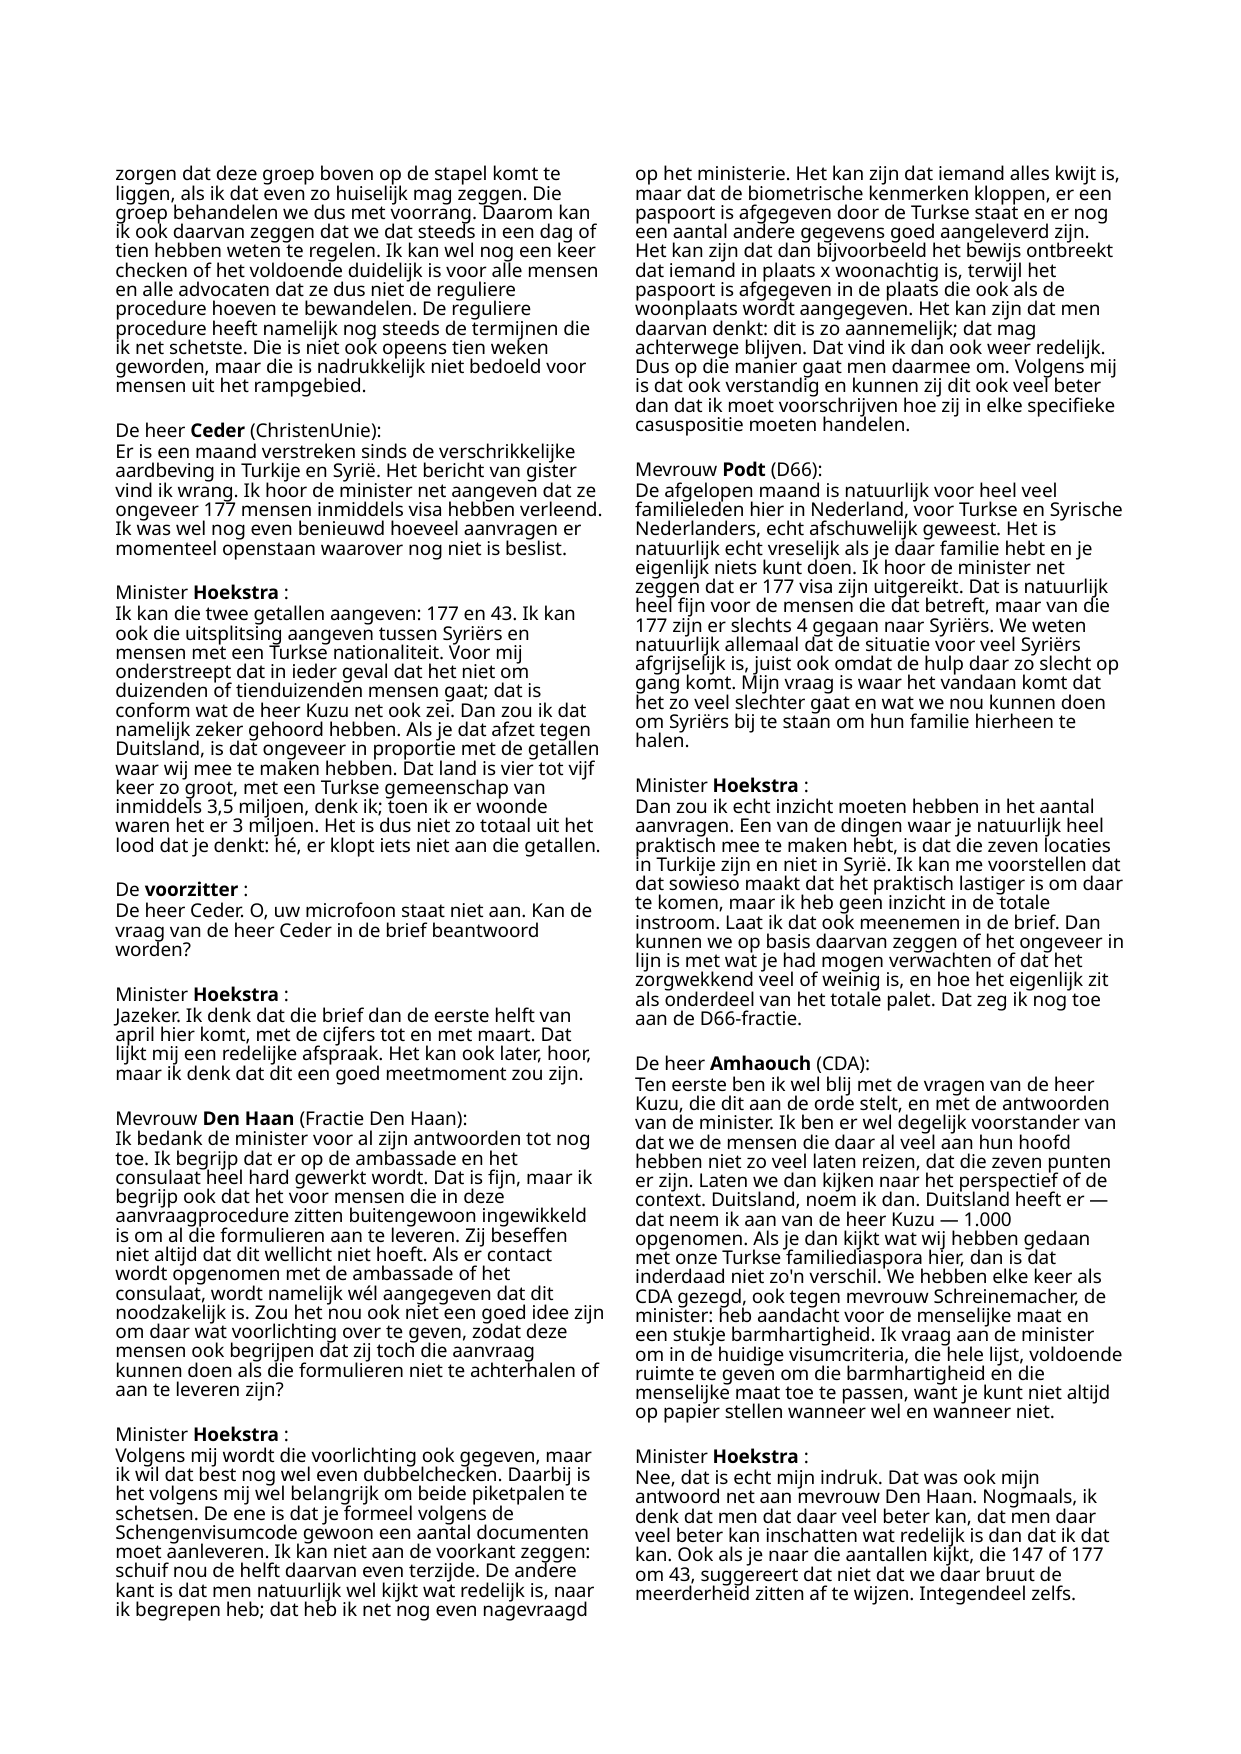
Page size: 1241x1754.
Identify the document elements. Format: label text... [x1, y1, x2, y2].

text Ik bedank de minister voor al zijn antwoorden tot nog toe. Ik begrijp dat er op de ambassade en het consulaat heel hard gewerkt wordt. Dat is fijn, maar ik begrijp ook dat het voor mensen die in deze aanvraagprocedure zitten buitengewoon ingewikkeld is om al die formulieren aan te leveren. Zij beseffen niet altijd dat dit wellicht niet hoeft. Als er contact wordt opgenomen met de ambassade of het consulaat, wordt namelijk wél aangegeven dat dit noodzakelijk is. Zou het nou ook niet een goed idee zijn om daar wat voorlichting over te geven, zodat deze mensen ook begrijpen dat zij toch die aanvraag kunnen doen als die formulieren niet te achterhalen of aan te leveren zijn? [115, 1130, 605, 1400]
text De heer Ceder. O, uw microfoon staat niet aan. Kan de vraag van de heer Ceder in de brief beantwoord worden? [115, 902, 605, 960]
text Nee, dat is echt mijn indruk. Dat was ook mijn antwoord net aan mevrouw Den Haan. Nogmaals, ik denk dat men dat daar veel beter kan, dat men daar veel beter kan inschatten wat redelijk is dan dat ik dat kan. Ook als je naar die aantallen kijkt, die 147 of 177 om 43, suggereert dat niet dat we daar bruut de meerderheid zitten af te wijzen. Integendeel zelfs. [635, 1469, 1125, 1604]
text Ik kan die twee getallen aangeven: 177 en 43. Ik kan ook die uitsplitsing aangeven tussen Syriërs en mensen met een Turkse nationaliteit. Voor mij onderstreept dat in ieder geval dat het niet om duizenden of tienduizenden mensen gaat; dat is conform wat de heer Kuzu net ook zei. Dan zou ik dat namelijk zeker gehoord hebben. Als je dat afzet tegen Duitsland, is dat ongeveer in proportie met de getallen waar wij mee te maken hebben. Dat land is vier tot vijf keer zo groot, met een Turkse gemeenschap van inmiddels 3,5 miljoen, denk ik; toen ik er woonde waren het er 3 miljoen. Het is dus niet zo totaal uit het lood dat je denkt: hé, er klopt iets niet aan die getallen. [115, 605, 605, 856]
text Mevrouw Podt (D66): [635, 456, 1125, 482]
text Er is een maand verstreken sinds de verschrikkelijke aardbeving in Turkije en Syrië. Het bericht van gister vind ik wrang. Ik hoor de minister net aangeven dat ze ongeveer 177 mensen inmiddels visa hebben verleend. Ik was wel nog even benieuwd hoeveel aanvragen er momenteel openstaan waarover nog niet is beslist. [115, 443, 605, 559]
text Minister Hoekstra : [115, 579, 605, 605]
text Jazeker. Ik denk dat die brief dan de eerste helft van april hier komt, met de cijfers tot en met maart. Dat lijkt mij een redelijke afspraak. Het kan ook later, hoor, maar ik denk dat dit een goed meetmoment zou zijn. [115, 1007, 605, 1084]
text De voorzitter : [115, 877, 605, 902]
text De afgelopen maand is natuurlijk voor heel veel familieleden hier in Nederland, voor Turkse en Syrische Nederlanders, echt afschuwelijk geweest. Het is natuurlijk echt vreselijk als je daar familie hebt en je eigenlijk niets kunt doen. Ik hoor de minister net zeggen dat er 177 visa zijn uitgereikt. Dat is natuurlijk heel fijn voor de mensen die dat betreft, maar van die 177 zijn er slechts 4 gegaan naar Syriërs. We weten natuurlijk allemaal dat de situatie voor veel Syriërs afgrijselijk is, juist ook omdat de hulp daar zo slecht op gang komt. Mijn vraag is waar het vandaan komt dat het zo veel slechter gaat en wat we nou kunnen doen om Syriërs bij te staan om hun familie hierheen te halen. [635, 482, 1125, 751]
text Minister Hoekstra : [115, 981, 605, 1007]
text Ten eerste ben ik wel blij met de vragen van de heer Kuzu, die dit aan de orde stelt, en met de antwoorden van de minister. Ik ben er wel degelijk voorstander van dat we de mensen die daar al veel aan hun hoofd hebben niet zo veel laten reizen, dat die zeven punten er zijn. Laten we dan kijken naar het perspectief of de context. Duitsland, noem ik dan. Duitsland heeft er — dat neem ik aan van de heer Kuzu — 1.000 opgenomen. Als je dan kijkt wat wij hebben gedaan met onze Turkse familiediaspora hier, dan is dat inderdaad niet zo'n verschil. We hebben elke keer als CDA gezegd, ook tegen mevrouw Schreinemacher, de minister: heb aandacht voor de menselijke maat en een stukje barmhartigheid. Ik vraag aan de minister om in de huidige visumcriteria, die hele lijst, voldoende ruimte te geven om die barmhartigheid en die menselijke maat toe te passen, want je kunt niet altijd op papier stellen wanneer wel en wanneer niet. [635, 1076, 1125, 1423]
text Volgens mij wordt die voorlichting ook gegeven, maar ik wil dat best nog wel even dubbelchecken. Daarbij is het volgens mij wel belangrijk om beide piketpalen te schetsen. De ene is dat je formeel volgens de Schengenvisumcode gewoon een aantal documenten moet aanleveren. Ik kan niet aan de voorkant zeggen: schuif nou de helft daarvan even terzijde. De andere kant is dat men natuurlijk wel kijkt wat redelijk is, naar ik begrepen heb; dat heb ik net nog even nagevraagd [115, 1447, 605, 1620]
text op het ministerie. Het kan zijn dat iemand alles kwijt is, maar dat de biometrische kenmerken kloppen, er een paspoort is afgegeven door de Turkse staat en er nog een aantal andere gegevens goed aangeleverd zijn. Het kan zijn dat dan bijvoorbeeld het bewijs ontbreekt dat iemand in plaats x woonachtig is, terwijl het paspoort is afgegeven in de plaats die ook als de woonplaats wordt aangegeven. Het kan zijn dat men daarvan denkt: dit is zo aannemelijk; dat mag achterwege blijven. Dat vind ik dan ook weer redelijk. Dus op die manier gaat men daarmee om. Volgens mij is dat ook verstandig en kunnen zij dit ook veel beter dan dat ik moet voorschrijven hoe zij in elke specifieke casuspositie moeten handelen. [635, 165, 1125, 435]
text Dan zou ik echt inzicht moeten hebben in het aantal aanvragen. Een van de dingen waar je natuurlijk heel praktisch mee te maken hebt, is dat die zeven locaties in Turkije zijn en niet in Syrië. Ik kan me voorstellen dat dat sowieso maakt dat het praktisch lastiger is om daar te komen, maar ik heb geen inzicht in de totale instroom. Laat ik dat ook meenemen in de brief. Dan kunnen we op basis daarvan zeggen of het ongeveer in lijn is met wat je had mogen verwachten of dat het zorgwekkend veel of weinig is, en hoe het eigenlijk zit als onderdeel van het totale palet. Dat zeg ik nog toe aan de D66-fractie. [635, 798, 1125, 1029]
text De heer Ceder (ChristenUnie): [115, 417, 605, 443]
text Minister Hoekstra : [635, 772, 1125, 798]
text Minister Hoekstra : [635, 1443, 1125, 1469]
text Minister Hoekstra : [115, 1421, 605, 1447]
text De heer Amhaouch (CDA): [635, 1050, 1125, 1076]
text Mevrouw Den Haan (Fractie Den Haan): [115, 1105, 605, 1130]
text zorgen dat deze groep boven op de stapel komt te liggen, als ik dat even zo huiselijk mag zeggen. Die groep behandelen we dus met voorrang. Daarom kan ik ook daarvan zeggen dat we dat steeds in een dag of tien hebben weten te regelen. Ik kan wel nog een keer checken of het voldoende duidelijk is voor alle mensen en alle advocaten dat ze dus niet de reguliere procedure hoeven te bewandelen. De reguliere procedure heeft namelijk nog steeds de termijnen die ik net schetste. Die is niet ook opeens tien weken geworden, maar die is nadrukkelijk niet bedoeld voor mensen uit het rampgebied. [115, 165, 605, 397]
